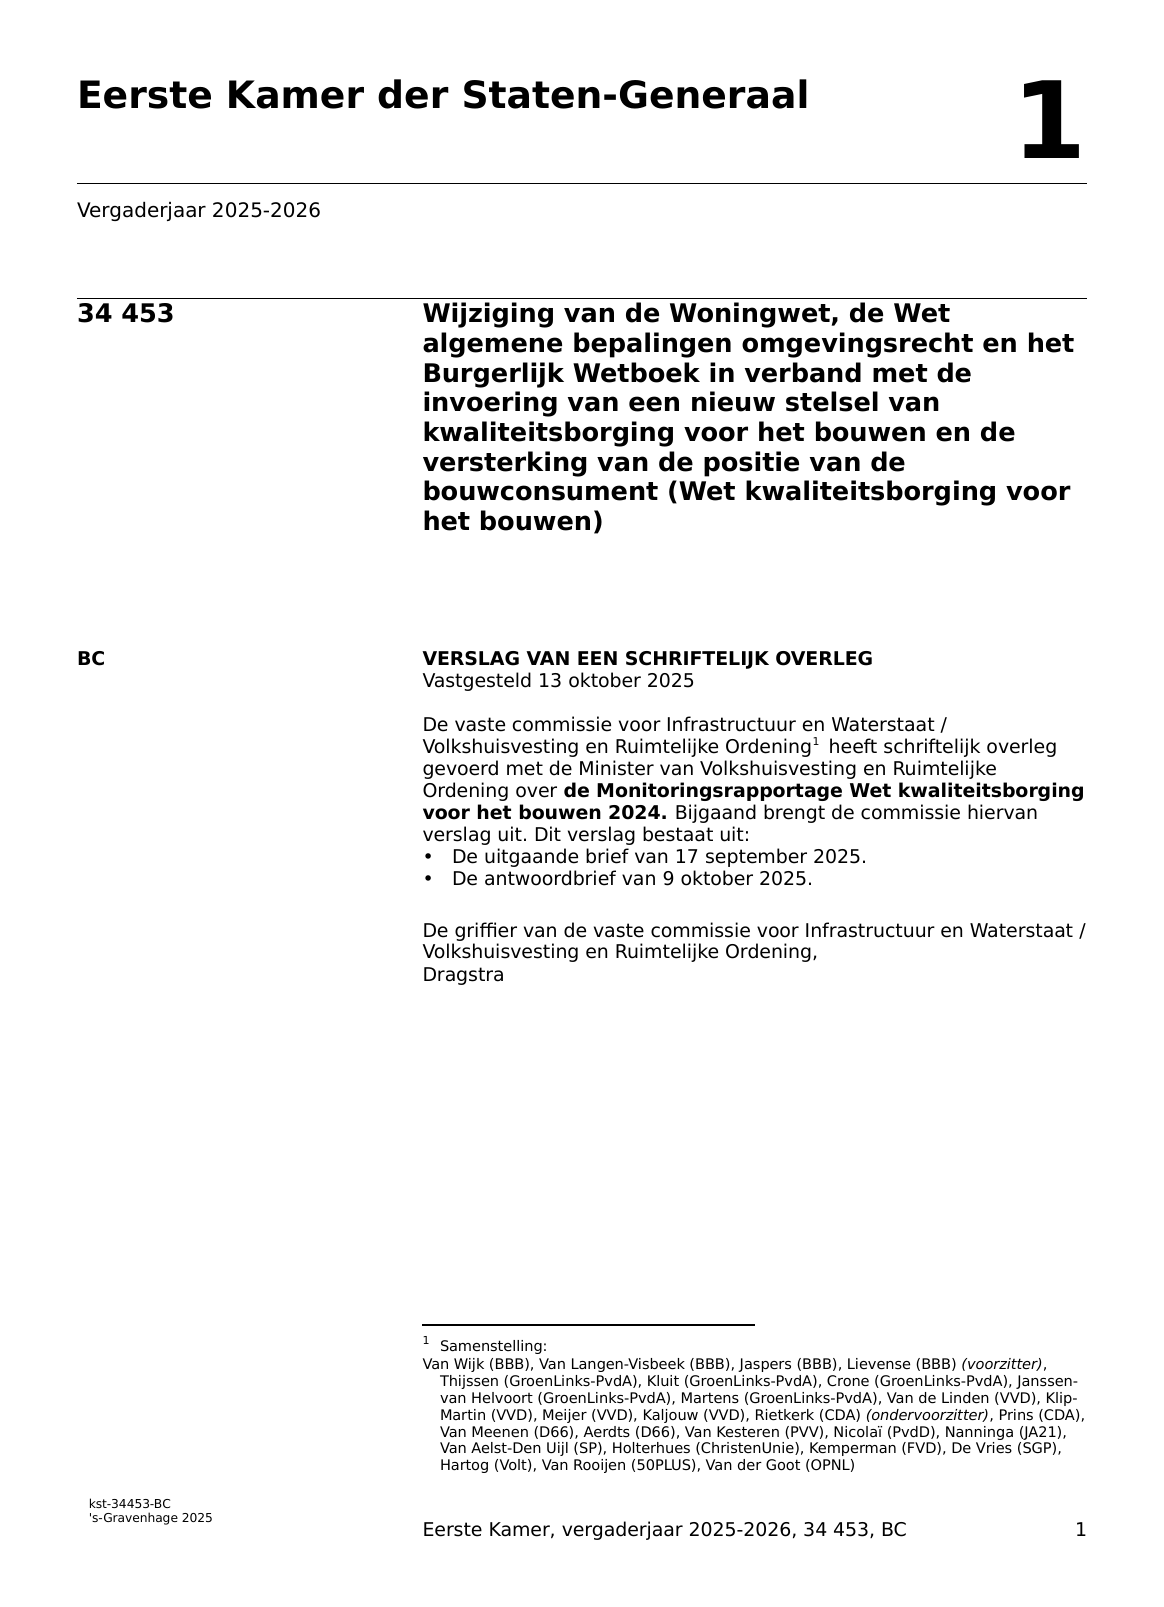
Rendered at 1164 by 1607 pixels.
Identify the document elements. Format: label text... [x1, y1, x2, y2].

text De vaste commissie voor Infrastructuur en Waterstaat / Volkshuisvesting en Ruimtelijke Ordening heeft schriftelijk overleg gevoerd met de Minister van Volkshuisvesting en Ruimtelijke Ordening over de Monitoringsrapportage Wet kwaliteitsborging voor het bouwen 2024. Bijgaand brengt de commissie hiervan verslag uit. Dit verslag bestaat uit: [422, 714, 1087, 846]
table_header Eerste Kamer der Staten-Generaal [77, 59, 886, 183]
text Vastgesteld 13 oktober 2025 [422, 669, 1087, 691]
text De griffier van de vaste commissie voor Infrastructuur en Waterstaat / Volkshuisvesting en Ruimtelijke Ordening, Dragstra [422, 919, 1087, 985]
text 's-Gravenhage 2025 [88, 1511, 323, 1525]
table_cell Vergaderjaar 2025-2026 [77, 184, 1087, 298]
text Samenstelling: [422, 1334, 1087, 1356]
subtitle BC VERSLAG VAN EEN SCHRIFTELIJK OVERLEG [77, 647, 1087, 669]
text kst-34453-BC [88, 1497, 323, 1511]
table_header 1 [886, 59, 1087, 183]
text • De uitgaande brief van 17 september 2025. [422, 846, 1087, 867]
text • De antwoordbrief van 9 oktober 2025. [422, 867, 1087, 889]
subtitle 34 453 Wijziging van de Woningwet, de Wet algemene bepalingen omgevingsrecht en het Burgerlijk Wetboek in verband met de invoering van een nieuw stelsel van kwaliteitsborging voor het bouwen en de versterking van de positie van de bouwconsument (Wet kwaliteitsborging voor het bouwen) [77, 299, 1087, 536]
text Van Wijk (BBB), Van Langen-Visbeek (BBB), Jaspers (BBB), Lievense (BBB) (voorzitter), Thijssen (GroenLinks-PvdA), Kluit (GroenLinks-PvdA), Crone (GroenLinks-PvdA), Janssen-van Helvoort (GroenLinks-PvdA), Martens (GroenLinks-PvdA), Van de Linden (VVD), Klip-Martin (VVD), Meijer (VVD), Kaljouw (VVD), Rietkerk (CDA) (ondervoorzitter), Prins (CDA), Van Meenen (D66), Aerdts (D66), Van Kesteren (PVV), Nicolaï (PvdD), Nanninga (JA21), Van Aelst-Den Uijl (SP), Holterhues (ChristenUnie), Kemperman (FVD), De Vries (SGP), Hartog (Volt), Van Rooijen (50PLUS), Van der Goot (OPNL) [422, 1356, 1087, 1474]
